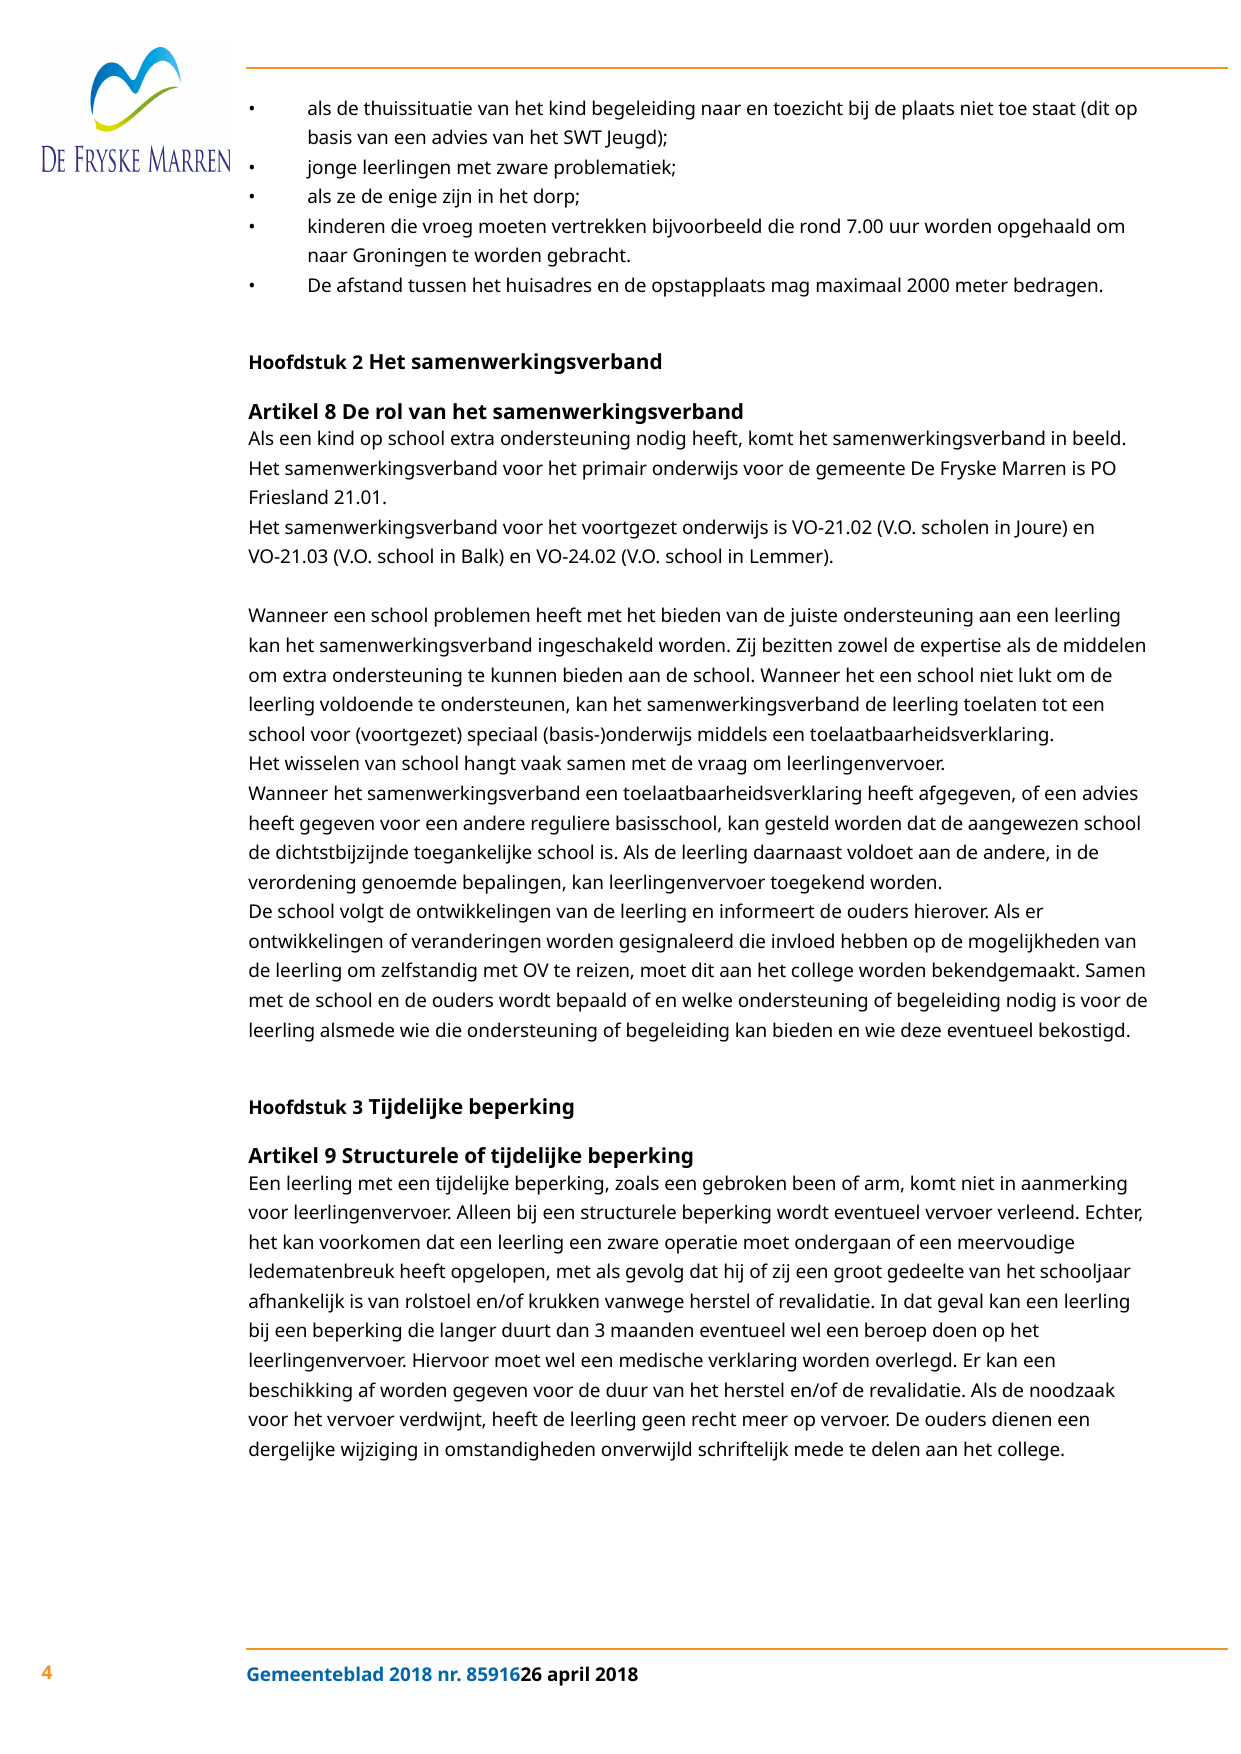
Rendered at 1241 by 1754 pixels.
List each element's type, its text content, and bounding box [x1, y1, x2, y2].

list De afstand tussen het huisadres en de opstapplaats mag maximaal 2000 meter bedragen. [248, 272, 1152, 298]
text Het wisselen van school hangt vaak samen met de vraag om leerlingenvervoer. [248, 751, 1152, 776]
list kinderen die vroeg moeten vertrekken bijvoorbeeld die rond 7.00 uur worden opgehaald om naar Groningen te worden gebracht. [248, 213, 1152, 268]
list jonge leerlingen met zware problematiek; [248, 154, 1152, 180]
text Hoofdstuk 3 Tijdelijke beperking [248, 1092, 1152, 1121]
text Wanneer een school problemen heeft met het bieden van de juiste ondersteuning aan een leerling kan het samenwerkingsverband ingeschakeld worden. Zij bezitten zowel de expertise als de middelen om extra ondersteuning te kunnen bieden aan de school. Wanneer het een school niet lukt om de leerling voldoende te ondersteunen, kan het samenwerkingsverband de leerling toelaten tot een school voor (voortgezet) speciaal (basis-)onderwijs middels een toelaatbaarheidsverklaring. [248, 603, 1152, 747]
text Als een kind op school extra ondersteuning nodig heeft, komt het samenwerkingsverband in beeld. Het samenwerkingsverband voor het primair onderwijs voor de gemeente De Fryske Marren is PO Friesland 21.01. [248, 425, 1152, 510]
text Een leerling met een tijdelijke beperking, zoals een gebroken been of arm, komt niet in aanmerking voor leerlingenvervoer. Alleen bij een structurele beperking wordt eventueel vervoer verleend. Echter, het kan voorkomen dat een leerling een zware operatie moet ondergaan of een meervoudige ledematenbreuk heeft opgelopen, met als gevolg dat hij of zij een groot gedeelte van het schooljaar afhankelijk is van rolstoel en/of krukken vanwege herstel of revalidatie. In dat geval kan een leerling bij een beperking die langer duurt dan 3 maanden eventueel wel een beroep doen op het leerlingenvervoer. Hiervoor moet wel een medische verklaring worden overlegd. Er kan een beschikking af worden gegeven voor de duur van het herstel en/of de revalidatie. Als de noodzaak voor het vervoer verdwijnt, heeft de leerling geen recht meer op vervoer. De ouders dienen een dergelijke wijziging in omstandigheden onverwijld schriftelijk mede te delen aan het college. [248, 1170, 1152, 1462]
list als ze de enige zijn in het dorp; [248, 183, 1152, 209]
text Het samenwerkingsverband voor het voortgezet onderwijs is VO-21.02 (V.O. scholen in Joure) en [248, 514, 1152, 540]
text Artikel 9 Structurele of tijdelijke beperking [248, 1141, 1152, 1170]
text Artikel 8 De rol van het samenwerkingsverband [248, 397, 1152, 425]
picture [41, 47, 231, 172]
list als de thuissituatie van het kind begeleiding naar en toezicht bij de plaats niet toe staat (dit op basis van een advies van het SWT Jeugd); [248, 95, 1152, 150]
text VO-21.03 (V.O. school in Balk) en VO-24.02 (V.O. school in Lemmer). [248, 543, 1152, 569]
text Hoofdstuk 2 Het samenwerkingsverband [248, 347, 1152, 376]
text Wanneer het samenwerkingsverband een toelaatbaarheidsverklaring heeft afgegeven, of een advies heeft gegeven voor een andere reguliere basisschool, kan gesteld worden dat de aangewezen school de dichtstbijzijnde toegankelijke school is. Als de leerling daarnaast voldoet aan de andere, in de verordening genoemde bepalingen, kan leerlingenvervoer toegekend worden. [248, 780, 1152, 895]
text De school volgt de ontwikkelingen van de leerling en informeert de ouders hierover. Als er ontwikkelingen of veranderingen worden gesignaleerd die invloed hebben op de mogelijkheden van de leerling om zelfstandig met OV te reizen, moet dit aan het college worden bekendgemaakt. Samen met de school en de ouders wordt bepaald of en welke ondersteuning of begeleiding nodig is voor de leerling alsmede wie die ondersteuning of begeleiding kan bieden en wie deze eventueel bekostigd. [248, 898, 1152, 1043]
